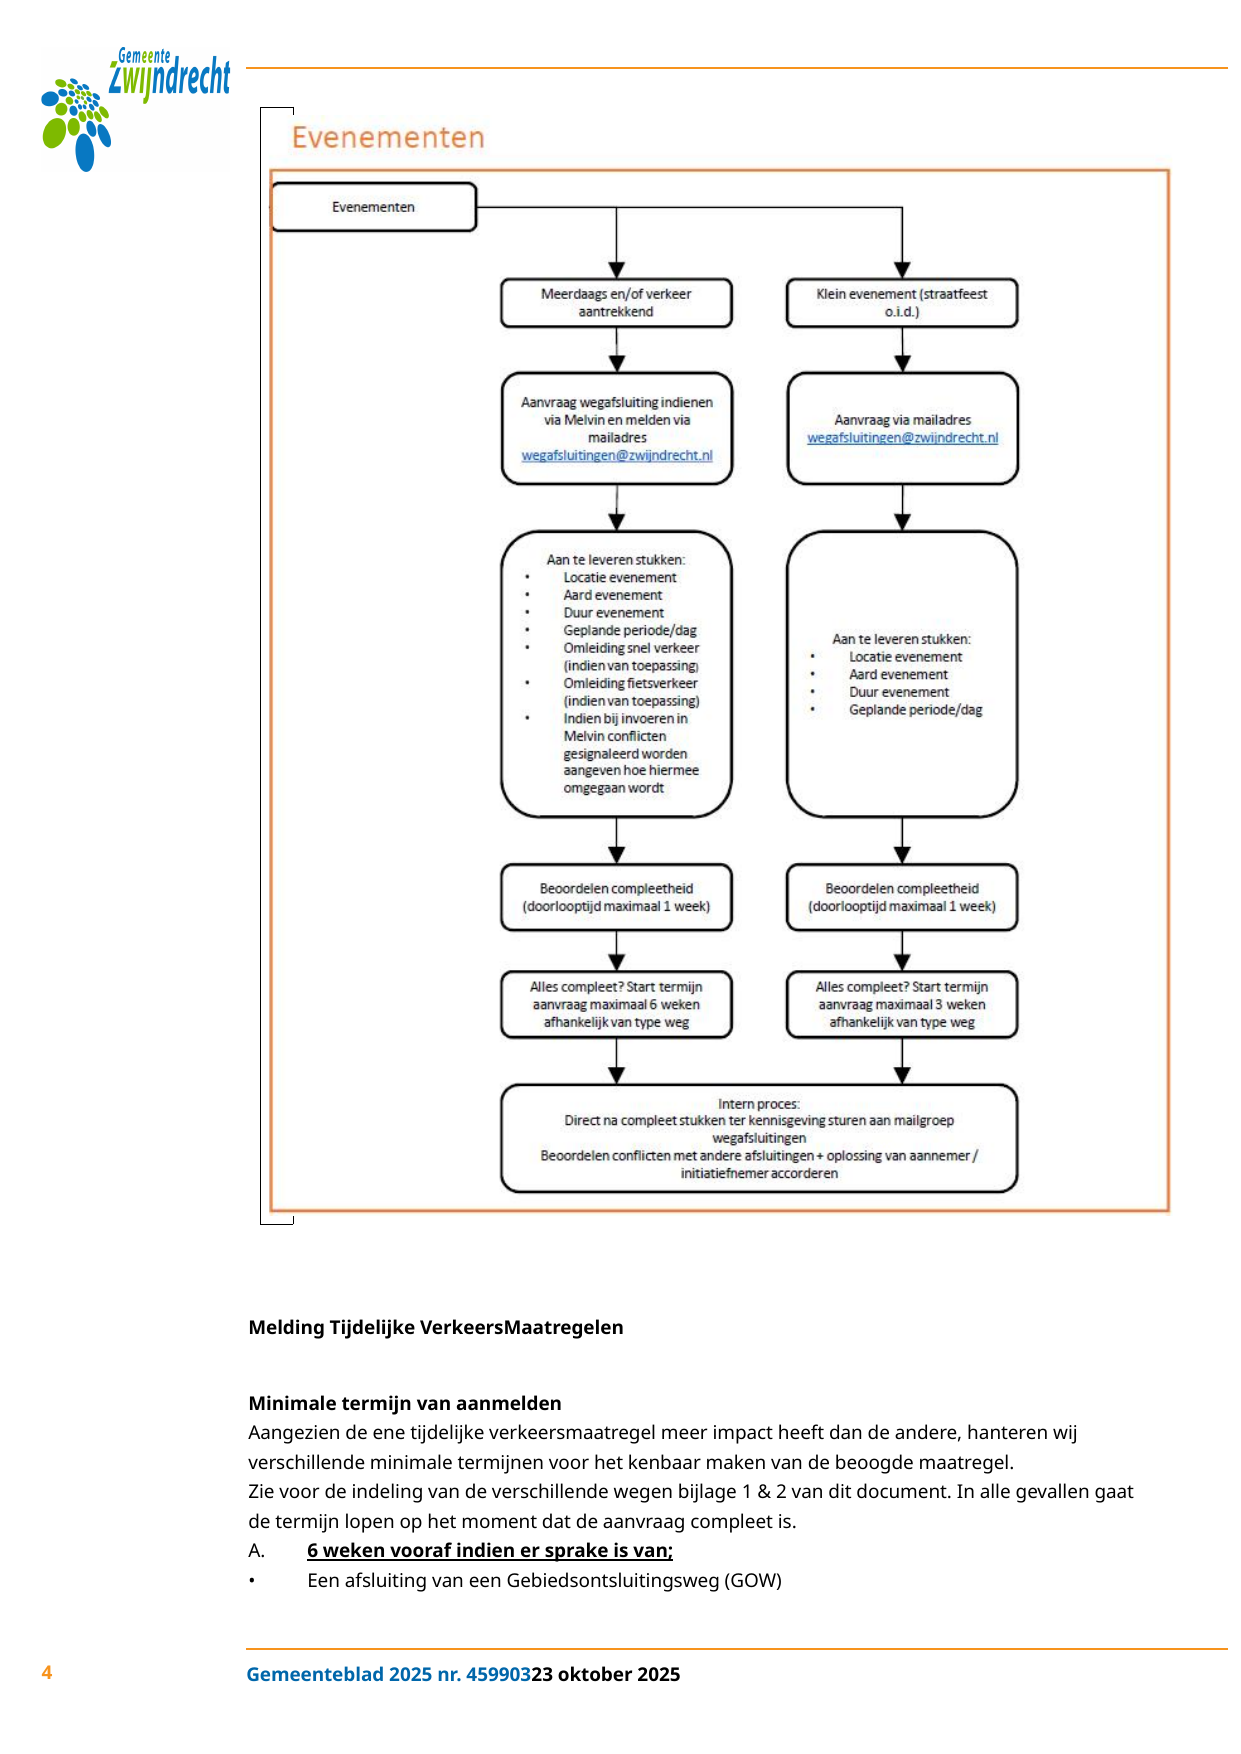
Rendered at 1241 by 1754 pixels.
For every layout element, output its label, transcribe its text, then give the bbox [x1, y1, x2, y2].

text Melding Tijdelijke VerkeersMaatregelen [248, 1312, 1152, 1340]
picture [41, 47, 231, 172]
list 6 weken vooraf indien er sprake is van; [248, 1538, 1152, 1563]
text Zie voor de indeling van de verschillende wegen bijlage 1 & 2 van dit document. In alle gevallen gaat de termijn lopen op het moment dat de aanvraag compleet is. [248, 1478, 1152, 1534]
text Aangezien de ene tijdelijke verkeersmaatregel meer impact heeft dan de andere, hanteren wij verschillende minimale termijnen voor het kenbaar maken van de beoogde maatregel. [248, 1419, 1152, 1474]
list Een afsluiting van een Gebiedsontsluitingsweg (GOW) [248, 1567, 1152, 1593]
picture [268, 115, 1173, 1216]
text Minimale termijn van aanmelden [248, 1390, 1152, 1415]
